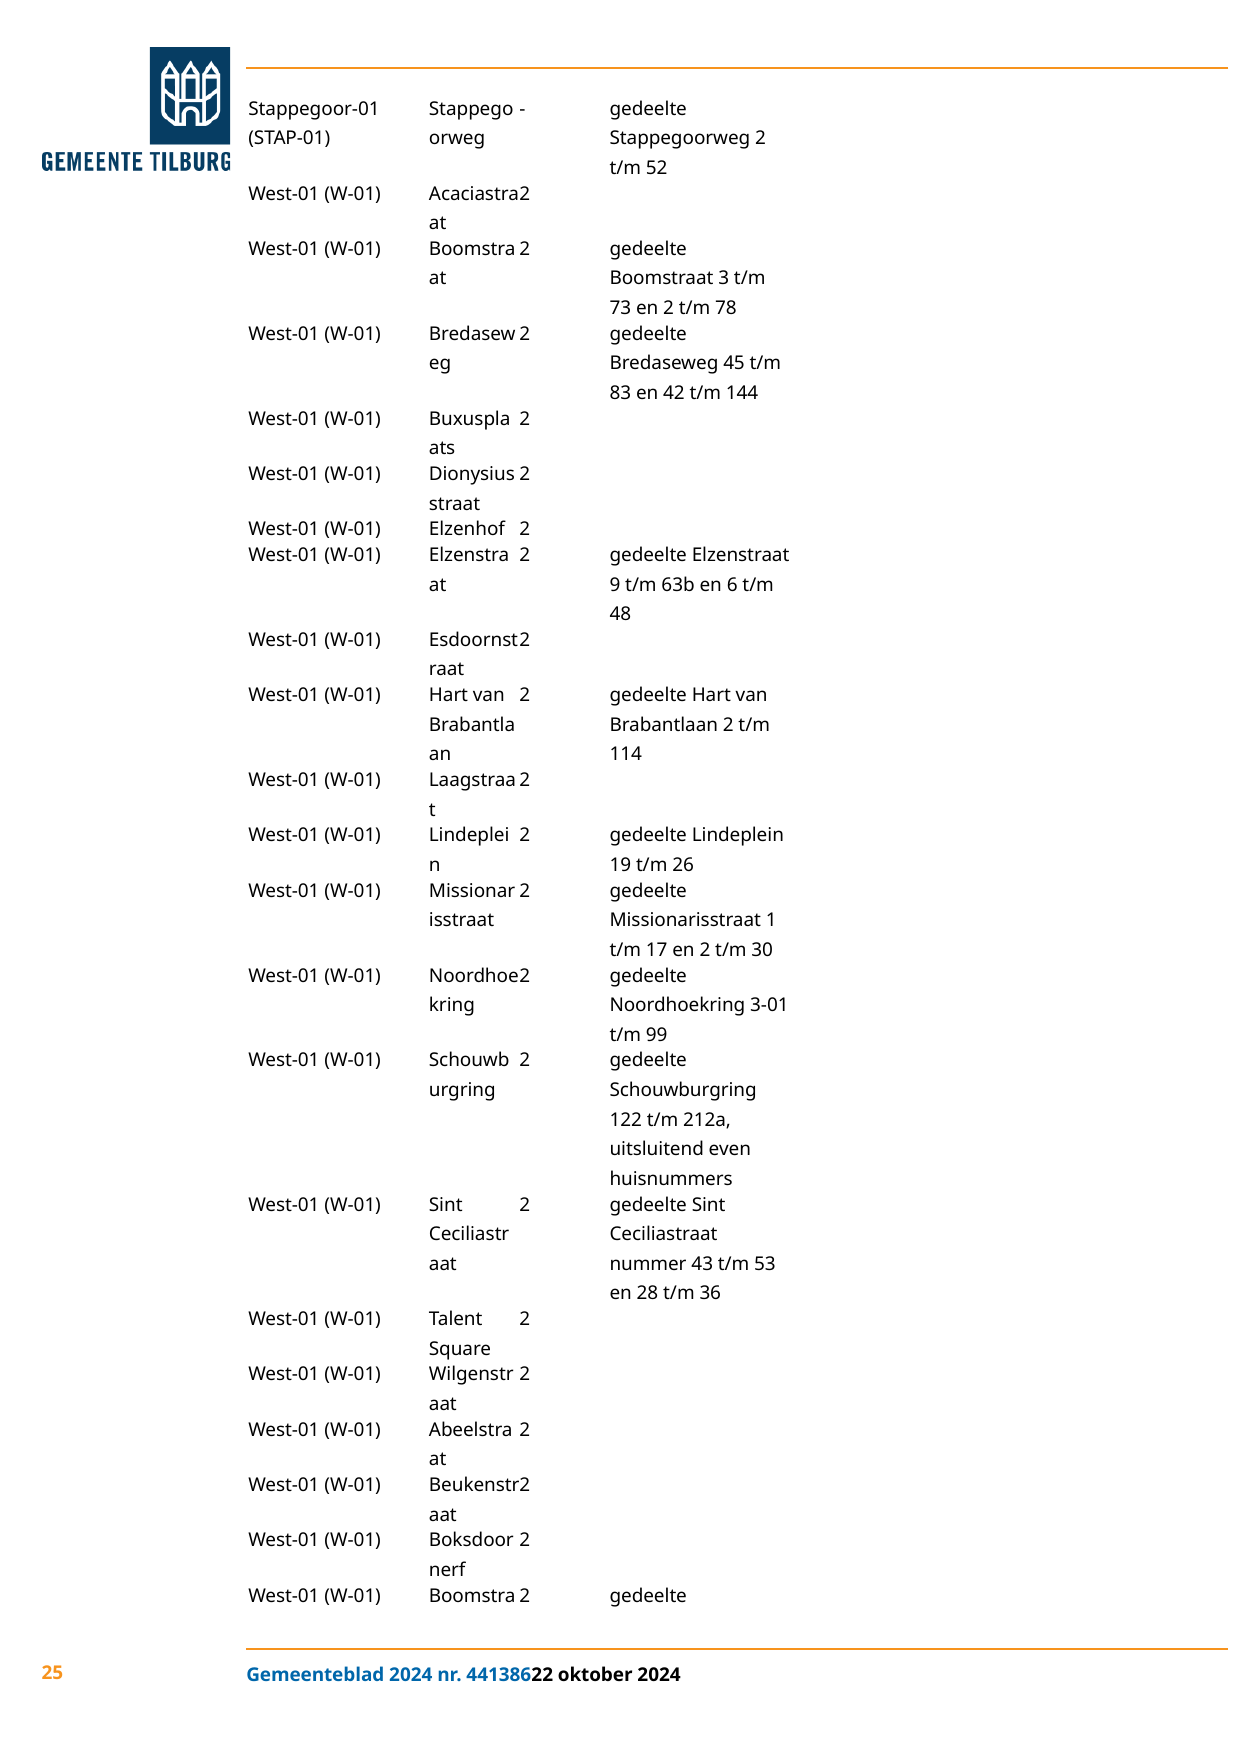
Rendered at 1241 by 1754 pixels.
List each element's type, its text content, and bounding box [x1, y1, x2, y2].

picture [41, 47, 231, 172]
table_cell 2 [519, 962, 609, 1047]
table_cell West-01 (W-01) [248, 460, 429, 515]
table_cell 2 [519, 1582, 609, 1607]
table_cell West-01 (W-01) [248, 1361, 429, 1416]
table_cell Acaciastraat [429, 180, 519, 235]
table_cell West-01 (W-01) [248, 822, 429, 877]
table_cell gedeelte Noordhoekring 3-01 t/m 99 [609, 962, 790, 1047]
table_cell 2 [519, 541, 609, 626]
table_cell Stappegoor-01 (STAP-01) [248, 95, 429, 180]
table_cell West-01 (W-01) [248, 681, 429, 766]
table_cell [609, 1526, 790, 1582]
table_cell West-01 (W-01) [248, 180, 429, 235]
table_cell West-01 (W-01) [248, 626, 429, 681]
table_cell gedeelte Lindeplein 19 t/m 26 [609, 822, 790, 877]
table_cell West-01 (W-01) [248, 541, 429, 626]
table_cell Boomstraat [429, 235, 519, 320]
table_cell 2 [519, 405, 609, 460]
table_cell gedeelte Elzenstraat 9 t/m 63b en 6 t/m 48 [609, 541, 790, 626]
table_cell Wilgenstraat [429, 1361, 519, 1416]
table_cell West-01 (W-01) [248, 1526, 429, 1582]
table_cell 2 [519, 822, 609, 877]
table_cell 2 [519, 681, 609, 766]
table_cell [609, 1471, 790, 1526]
table_cell West-01 (W-01) [248, 1047, 429, 1191]
table_cell 2 [519, 1047, 609, 1191]
table_cell gedeelte Hart van Brabantlaan 2 t/m 114 [609, 681, 790, 766]
table_cell gedeelte Stappegoorweg 2 t/m 52 [609, 95, 790, 180]
table_cell Hart van Brabantlaan [429, 681, 519, 766]
table_cell 2 [519, 1305, 609, 1361]
table_cell Talent Square [429, 1305, 519, 1361]
table_cell Esdoornstraat [429, 626, 519, 681]
table_cell West-01 (W-01) [248, 235, 429, 320]
table_cell 2 [519, 1191, 609, 1305]
table_cell 2 [519, 180, 609, 235]
table_cell [609, 766, 790, 822]
table_cell gedeelte Missionarisstraat 1 t/m 17 en 2 t/m 30 [609, 877, 790, 962]
table_cell 2 [519, 1526, 609, 1582]
table_cell 2 [519, 235, 609, 320]
table_cell West-01 (W-01) [248, 405, 429, 460]
table_cell West-01 (W-01) [248, 1305, 429, 1361]
table_cell Buxusplaats [429, 405, 519, 460]
table_cell West-01 (W-01) [248, 877, 429, 962]
table_cell West-01 (W-01) [248, 320, 429, 405]
table_cell - [519, 95, 609, 180]
table_cell Elzenstraat [429, 541, 519, 626]
table_cell 2 [519, 766, 609, 822]
table_cell Boomstra [429, 1582, 519, 1607]
table_cell 2 [519, 877, 609, 962]
table_cell Laagstraat [429, 766, 519, 822]
table_cell West-01 (W-01) [248, 1191, 429, 1305]
table_cell [609, 515, 790, 541]
table_cell Bredaseweg [429, 320, 519, 405]
table_cell West-01 (W-01) [248, 962, 429, 1047]
table_cell gedeelte Sint Ceciliastraat nummer 43 t/m 53 en 28 t/m 36 [609, 1191, 790, 1305]
table_cell West-01 (W-01) [248, 1471, 429, 1526]
table_cell 2 [519, 1361, 609, 1416]
table_cell Noordhoekring [429, 962, 519, 1047]
table_cell gedeelte Bredaseweg 45 t/m 83 en 42 t/m 144 [609, 320, 790, 405]
table_cell Dionysiusstraat [429, 460, 519, 515]
table_cell gedeelte Boomstraat 3 t/m 73 en 2 t/m 78 [609, 235, 790, 320]
table_cell Sint Ceciliastraat [429, 1191, 519, 1305]
table_cell 2 [519, 1416, 609, 1471]
table_cell [609, 1361, 790, 1416]
table_cell Missionarisstraat [429, 877, 519, 962]
table_cell [609, 626, 790, 681]
table_cell West-01 (W-01) [248, 515, 429, 541]
table_cell [609, 460, 790, 515]
table_cell Abeelstraat [429, 1416, 519, 1471]
table_cell 2 [519, 515, 609, 541]
table_cell West-01 (W-01) [248, 1582, 429, 1607]
table_cell 2 [519, 1471, 609, 1526]
table_cell gedeelte [609, 1582, 790, 1607]
table_cell [609, 405, 790, 460]
table_cell gedeelte Schouwburgring 122 t/m 212a, uitsluitend even huisnummers [609, 1047, 790, 1191]
table_cell 2 [519, 626, 609, 681]
table_cell Elzenhof [429, 515, 519, 541]
table_cell Beukenstraat [429, 1471, 519, 1526]
table_cell Schouwburgring [429, 1047, 519, 1191]
table_cell Boksdoornerf [429, 1526, 519, 1582]
table_cell 2 [519, 460, 609, 515]
table_cell West-01 (W-01) [248, 1416, 429, 1471]
table_cell [609, 1416, 790, 1471]
table_cell Stappegoorweg [429, 95, 519, 180]
table_cell Lindeplein [429, 822, 519, 877]
table_cell [609, 180, 790, 235]
table_cell 2 [519, 320, 609, 405]
table_cell West-01 (W-01) [248, 766, 429, 822]
table_cell [609, 1305, 790, 1361]
